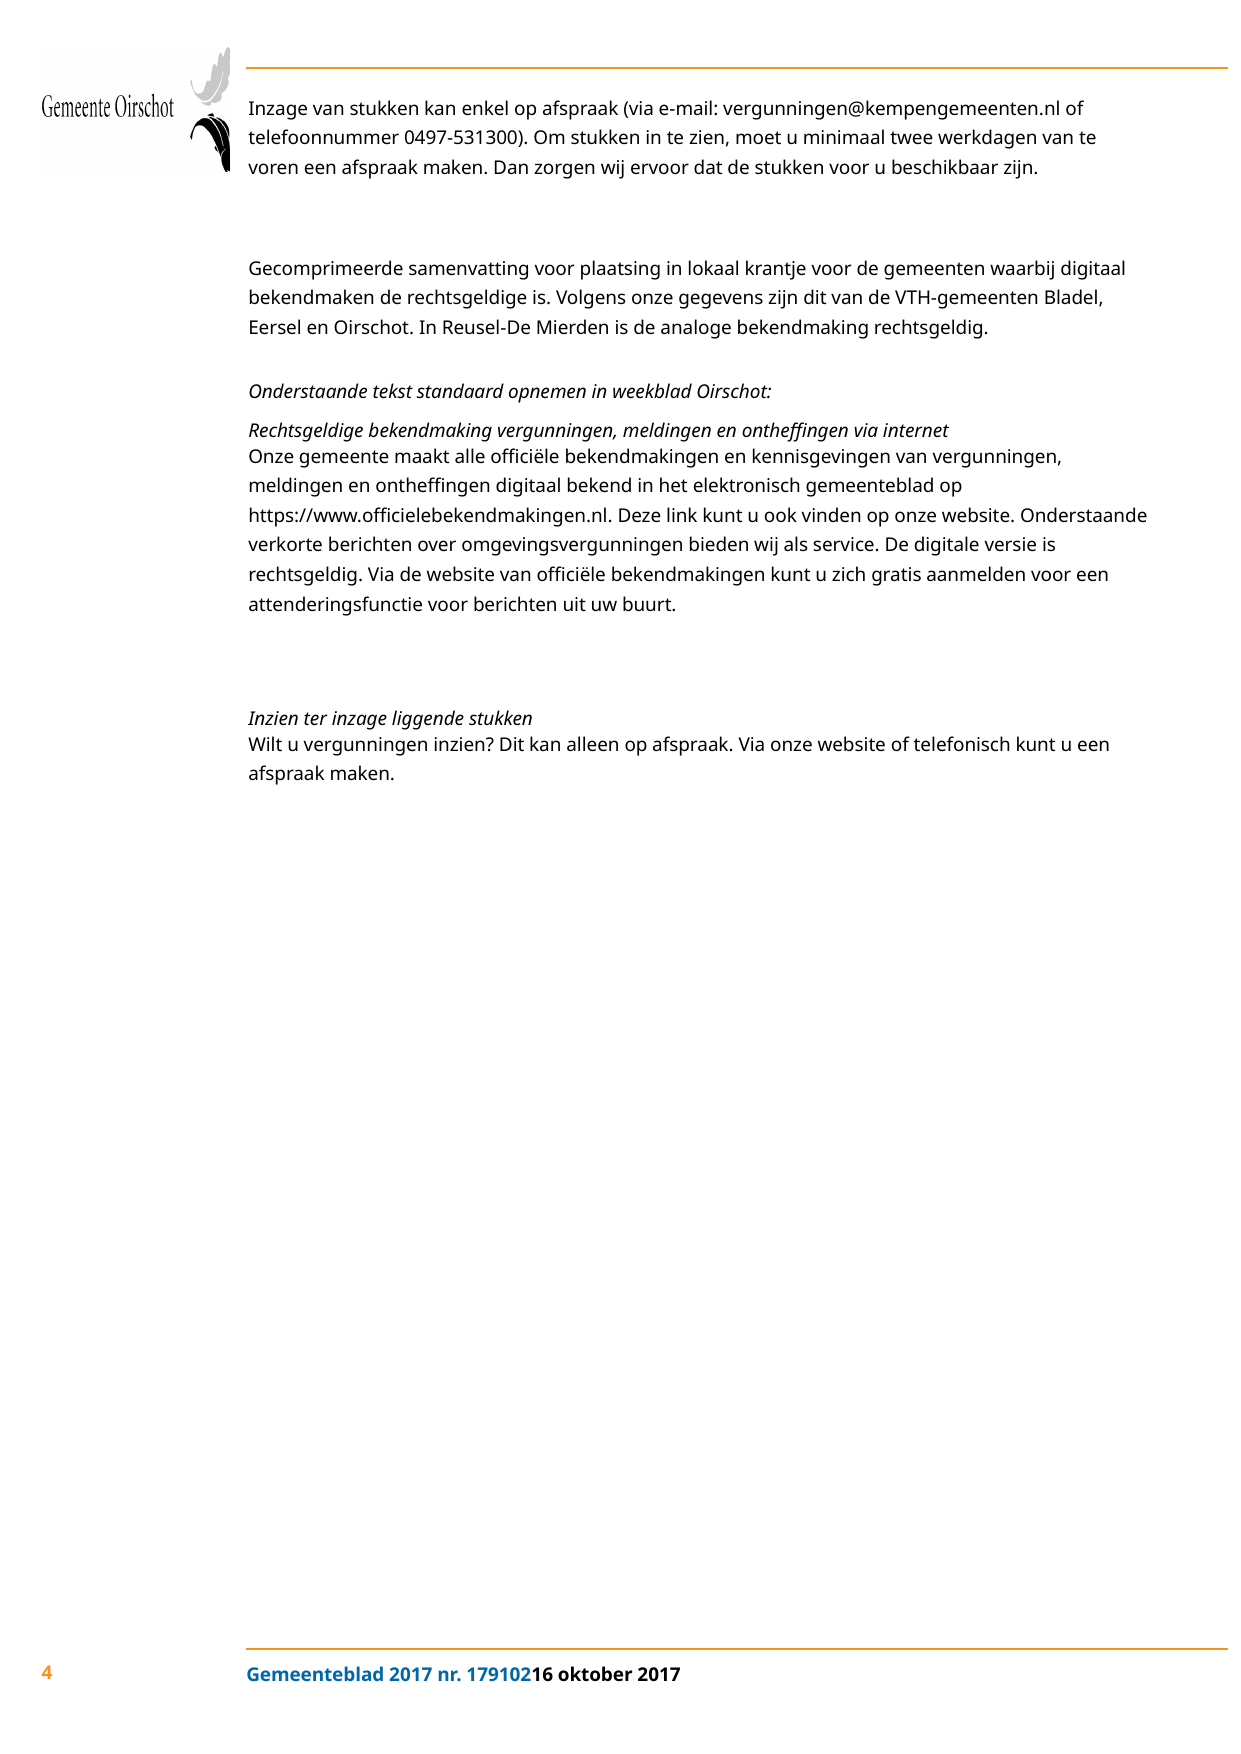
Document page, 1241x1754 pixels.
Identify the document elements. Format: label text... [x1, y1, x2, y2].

text Rechtsgeldige bekendmaking vergunningen, meldingen en ontheffingen via internet [248, 417, 1152, 443]
text Wilt u vergunningen inzien? Dit kan alleen op afspraak. Via onze website of telefonisch kunt u een afspraak maken. [248, 731, 1152, 786]
text Inzage van stukken kan enkel op afspraak (via e-mail: vergunningen@kempengemeenten.nl of telefoonnummer 0497-531300). Om stukken in te zien, moet u minimaal twee werkdagen van te voren een afspraak maken. Dan zorgen wij ervoor dat de stukken voor u beschikbaar zijn. [248, 95, 1152, 180]
text Inzien ter inzage liggende stukken [248, 705, 1152, 731]
text Onderstaande tekst standaard opnemen in weekblad Oirschot: [248, 378, 1152, 404]
picture [41, 47, 231, 172]
text Onze gemeente maakt alle officiële bekendmakingen en kennisgevingen van vergunningen, meldingen en ontheffingen digitaal bekend in het elektronisch gemeenteblad op https://www.officielebekendmakingen.nl. Deze link kunt u ook vinden op onze website. Onderstaande verkorte berichten over omgevingsvergunningen bieden wij als service. De digitale versie is rechtsgeldig. Via de website van officiële bekendmakingen kunt u zich gratis aanmelden voor een attenderingsfunctie voor berichten uit uw buurt. [248, 443, 1152, 617]
text Gecomprimeerde samenvatting voor plaatsing in lokaal krantje voor de gemeenten waarbij digitaal bekendmaken de rechtsgeldige is. Volgens onze gegevens zijn dit van de VTH-gemeenten Bladel, Eersel en Oirschot. In Reusel-De Mierden is de analoge bekendmaking rechtsgeldig. [248, 255, 1152, 340]
